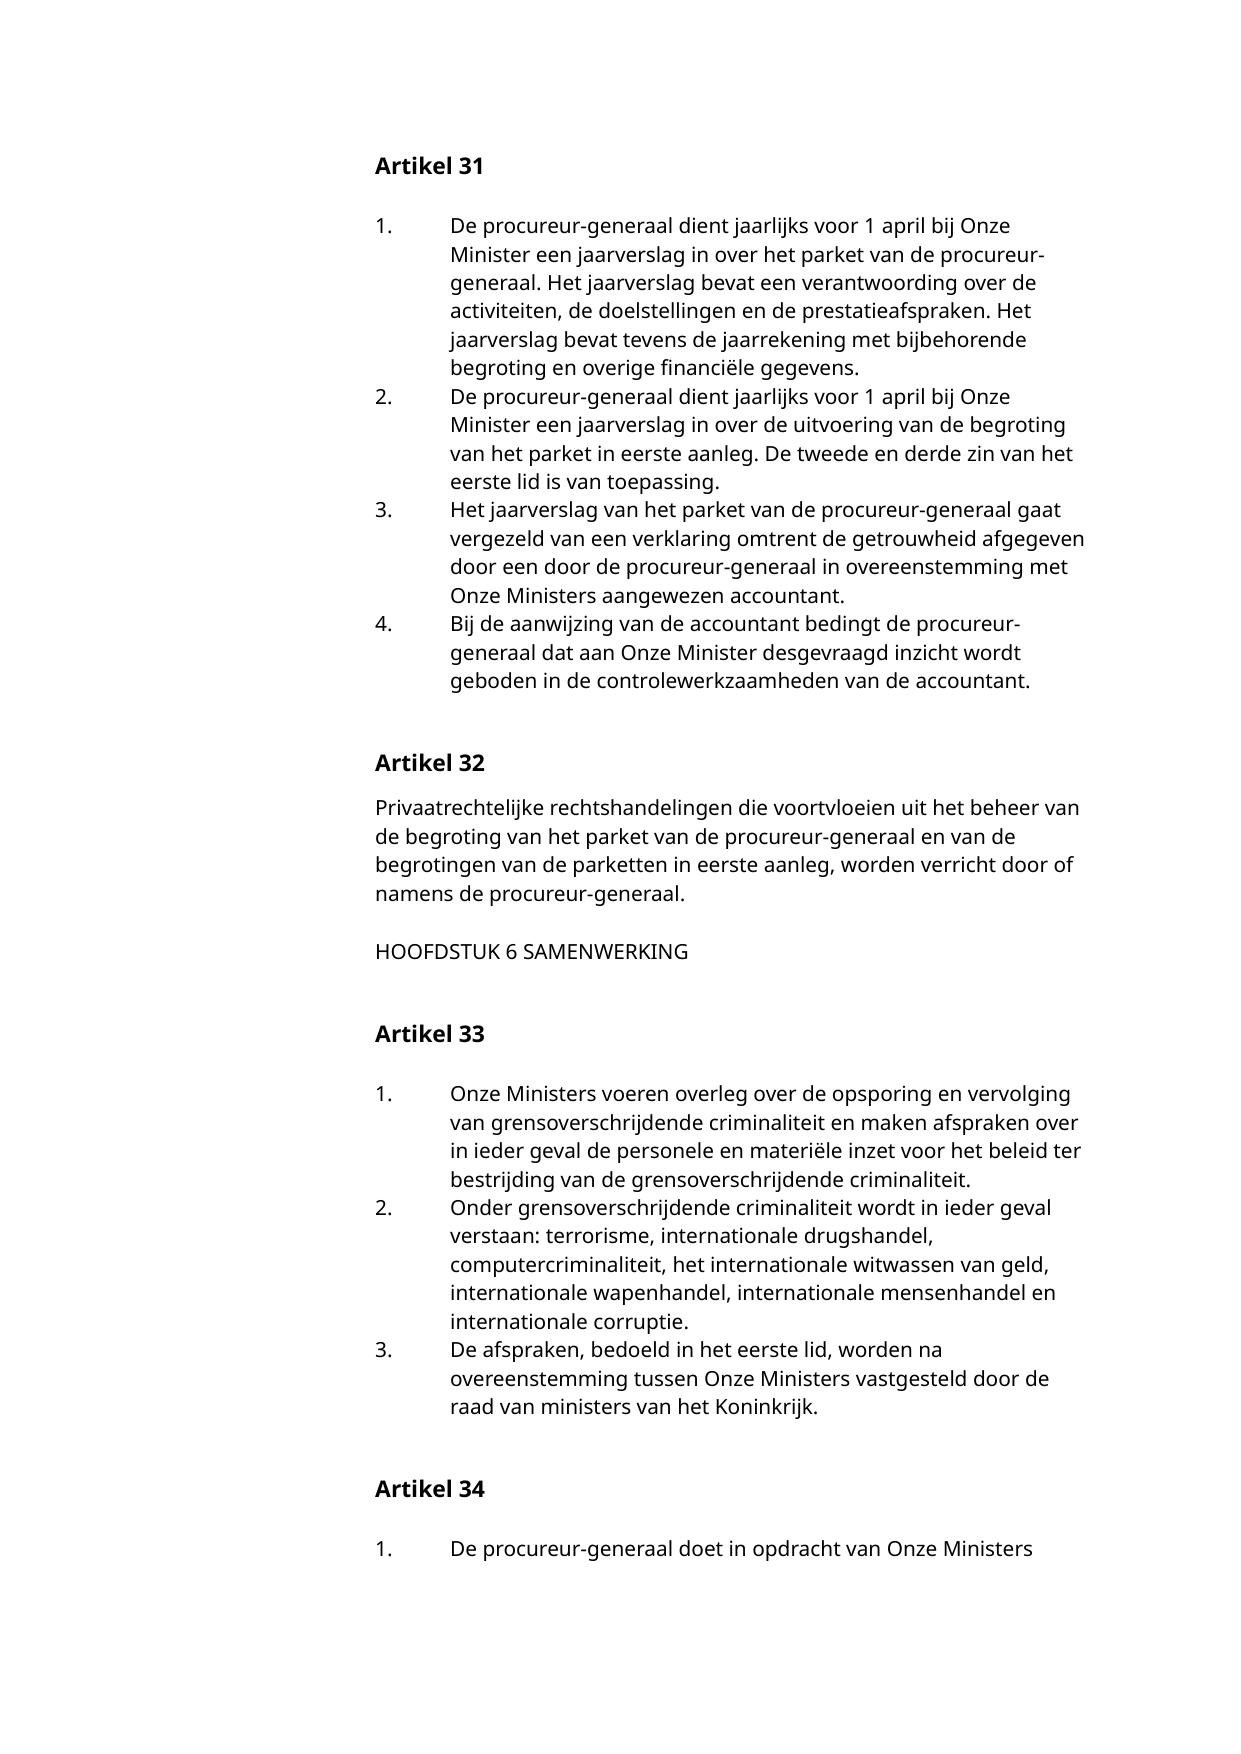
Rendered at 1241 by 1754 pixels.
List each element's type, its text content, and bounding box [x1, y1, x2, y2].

subtitle HOOFDSTUK 6 SAMENWERKING [375, 937, 1090, 966]
list De procureur-generaal dient jaarlijks voor 1 april bij Onze Minister een jaarverslag in over de uitvoering van de begroting van het parket in eerste aanleg. De tweede en derde zin van het eerste lid is van toepassing. [375, 382, 1090, 496]
text Privaatrechtelijke rechtshandelingen die voortvloeien uit het beheer van de begroting van het parket van de procureur-generaal en van de begrotingen van de parketten in eerste aanleg, worden verricht door of namens de procureur-generaal. [375, 793, 1090, 907]
list Bij de aanwijzing van de accountant bedingt de procureur-generaal dat aan Onze Minister desgevraagd inzicht wordt geboden in de controlewerkzaamheden van de accountant. [375, 609, 1090, 695]
list De afspraken, bedoeld in het eerste lid, worden na overeenstemming tussen Onze Ministers vastgesteld door de raad van ministers van het Koninkrijk. [375, 1335, 1090, 1421]
subtitle Artikel 33 [375, 1018, 1090, 1049]
list De procureur-generaal dient jaarlijks voor 1 april bij Onze Minister een jaarverslag in over het parket van de procureur-generaal. Het jaarverslag bevat een verantwoording over de activiteiten, de doelstellingen en de prestatieafspraken. Het jaarverslag bevat tevens de jaarrekening met bijbehorende begroting en overige financiële gegevens. [375, 211, 1090, 382]
subtitle Artikel 32 [375, 747, 1090, 778]
list Onze Ministers voeren overleg over de opsporing en vervolging van grensoverschrijdende criminaliteit en maken afspraken over in ieder geval de personele en materiële inzet voor het beleid ter bestrijding van de grensoverschrijdende criminaliteit. [375, 1079, 1090, 1193]
list De procureur-generaal doet in opdracht van Onze Ministers [375, 1534, 1090, 1563]
subtitle Artikel 34 [375, 1473, 1090, 1504]
list Het jaarverslag van het parket van de procureur-generaal gaat vergezeld van een verklaring omtrent de getrouwheid afgegeven door een door de procureur-generaal in overeenstemming met Onze Ministers aangewezen accountant. [375, 496, 1090, 609]
list Onder grensoverschrijdende criminaliteit wordt in ieder geval verstaan: terrorisme, internationale drugshandel, computercriminaliteit, het internationale witwassen van geld, internationale wapenhandel, internationale mensenhandel en internationale corruptie. [375, 1193, 1090, 1335]
subtitle Artikel 31 [375, 150, 1090, 181]
